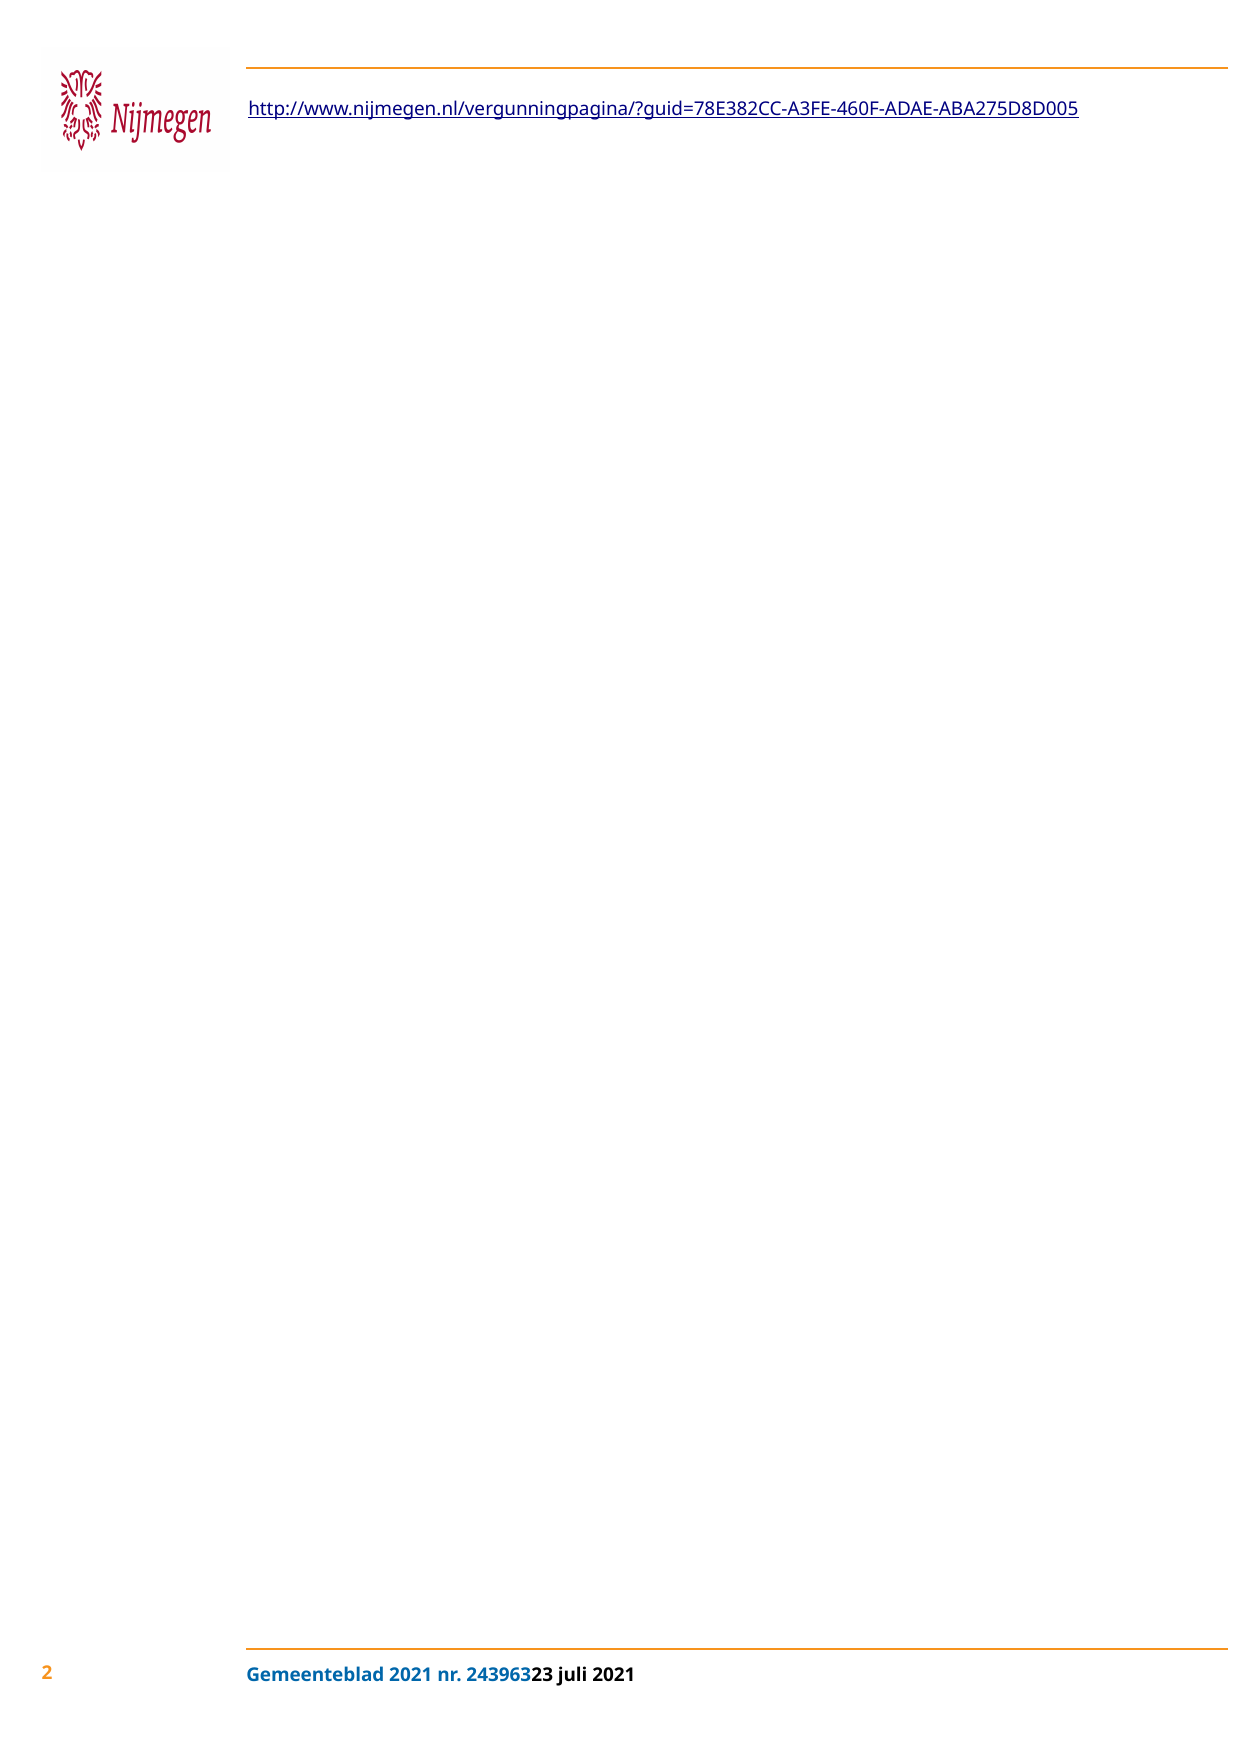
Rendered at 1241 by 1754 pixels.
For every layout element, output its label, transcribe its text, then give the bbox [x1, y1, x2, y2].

picture [41, 47, 231, 172]
text http://www.nijmegen.nl/vergunningpagina/?guid=78E382CC-A3FE-460F-ADAE-ABA275D8D005 [248, 95, 1152, 121]
